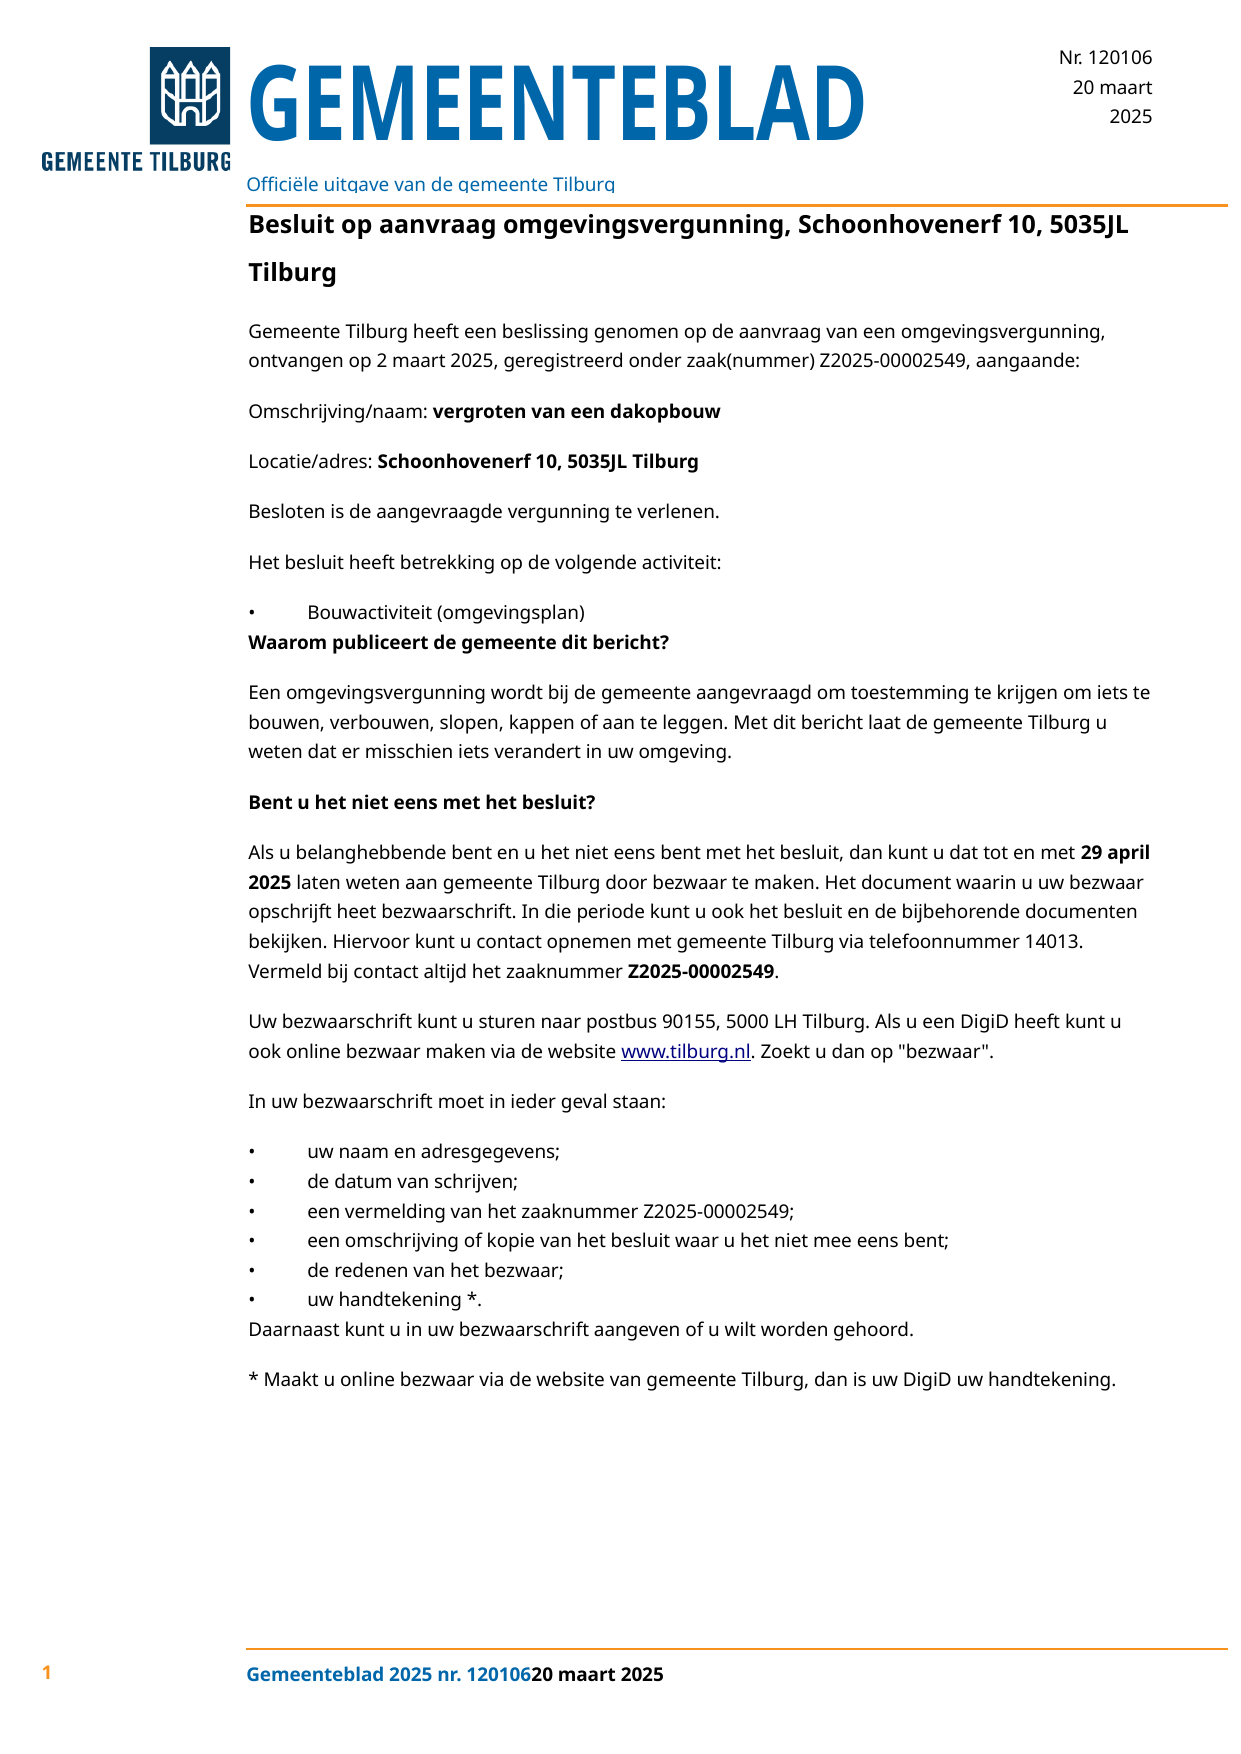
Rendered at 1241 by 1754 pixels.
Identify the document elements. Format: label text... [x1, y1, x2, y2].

list een omschrijving of kopie van het besluit waar u het niet mee eens bent; [248, 1227, 1152, 1253]
text Daarnaast kunt u in uw bezwaarschrift aangeven of u wilt worden gehoord. [248, 1316, 1152, 1342]
text Bent u het niet eens met het besluit? [248, 789, 1152, 815]
text Als u belanghebbende bent en u het niet eens bent met het besluit, dan kunt u dat tot en met 29 april 2025 laten weten aan gemeente Tilburg door bezwaar te maken. Het document waarin u uw bezwaar opschrijft heet bezwaarschrift. In die periode kunt u ook het besluit en de bijbehorende documenten bekijken. Hiervoor kunt u contact opnemen met gemeente Tilburg via telefoonnummer 14013. Vermeld bij contact altijd het zaaknummer Z2025-00002549. [248, 839, 1152, 984]
text In uw bezwaarschrift moet in ieder geval staan: [248, 1088, 1152, 1114]
list uw naam en adresgegevens; [248, 1139, 1152, 1164]
text Uw bezwaarschrift kunt u sturen naar postbus 90155, 5000 LH Tilburg. Als u een DigiD heeft kunt u ook online bezwaar maken via de website www.tilburg.nl. Zoekt u dan op "bezwaar". [248, 1008, 1152, 1064]
list uw handtekening *. [248, 1287, 1152, 1312]
text Een omgevingsvergunning wordt bij de gemeente aangevraagd om toestemming te krijgen om iets te bouwen, verbouwen, slopen, kappen of aan te leggen. Met dit bericht laat de gemeente Tilburg u weten dat er misschien iets verandert in uw omgeving. [248, 679, 1152, 764]
picture [41, 47, 231, 172]
text Besluit op aanvraag omgevingsvergunning, Schoonhovenerf 10, 5035JL Tilburg [248, 207, 1152, 288]
list de redenen van het bezwaar; [248, 1257, 1152, 1283]
text * Maakt u online bezwaar via de website van gemeente Tilburg, dan is uw DigiD uw handtekening. [248, 1367, 1152, 1392]
text Waarom publiceert de gemeente dit bericht? [248, 629, 1152, 655]
text Besloten is de aangevraagde vergunning te verlenen. [248, 499, 1152, 524]
text Locatie/adres: Schoonhovenerf 10, 5035JL Tilburg [248, 448, 1152, 474]
list de datum van schrijven; [248, 1168, 1152, 1194]
list een vermelding van het zaaknummer Z2025-00002549; [248, 1198, 1152, 1224]
text Het besluit heeft betrekking op de volgende activiteit: [248, 549, 1152, 575]
text Omschrijving/naam: vergroten van een dakopbouw [248, 398, 1152, 424]
text Gemeente Tilburg heeft een beslissing genomen op de aanvraag van een omgevingsvergunning, ontvangen op 2 maart 2025, geregistreerd onder zaak(nummer) Z2025-00002549, aangaande: [248, 318, 1152, 373]
list Bouwactiviteit (omgevingsplan) [248, 599, 1152, 625]
